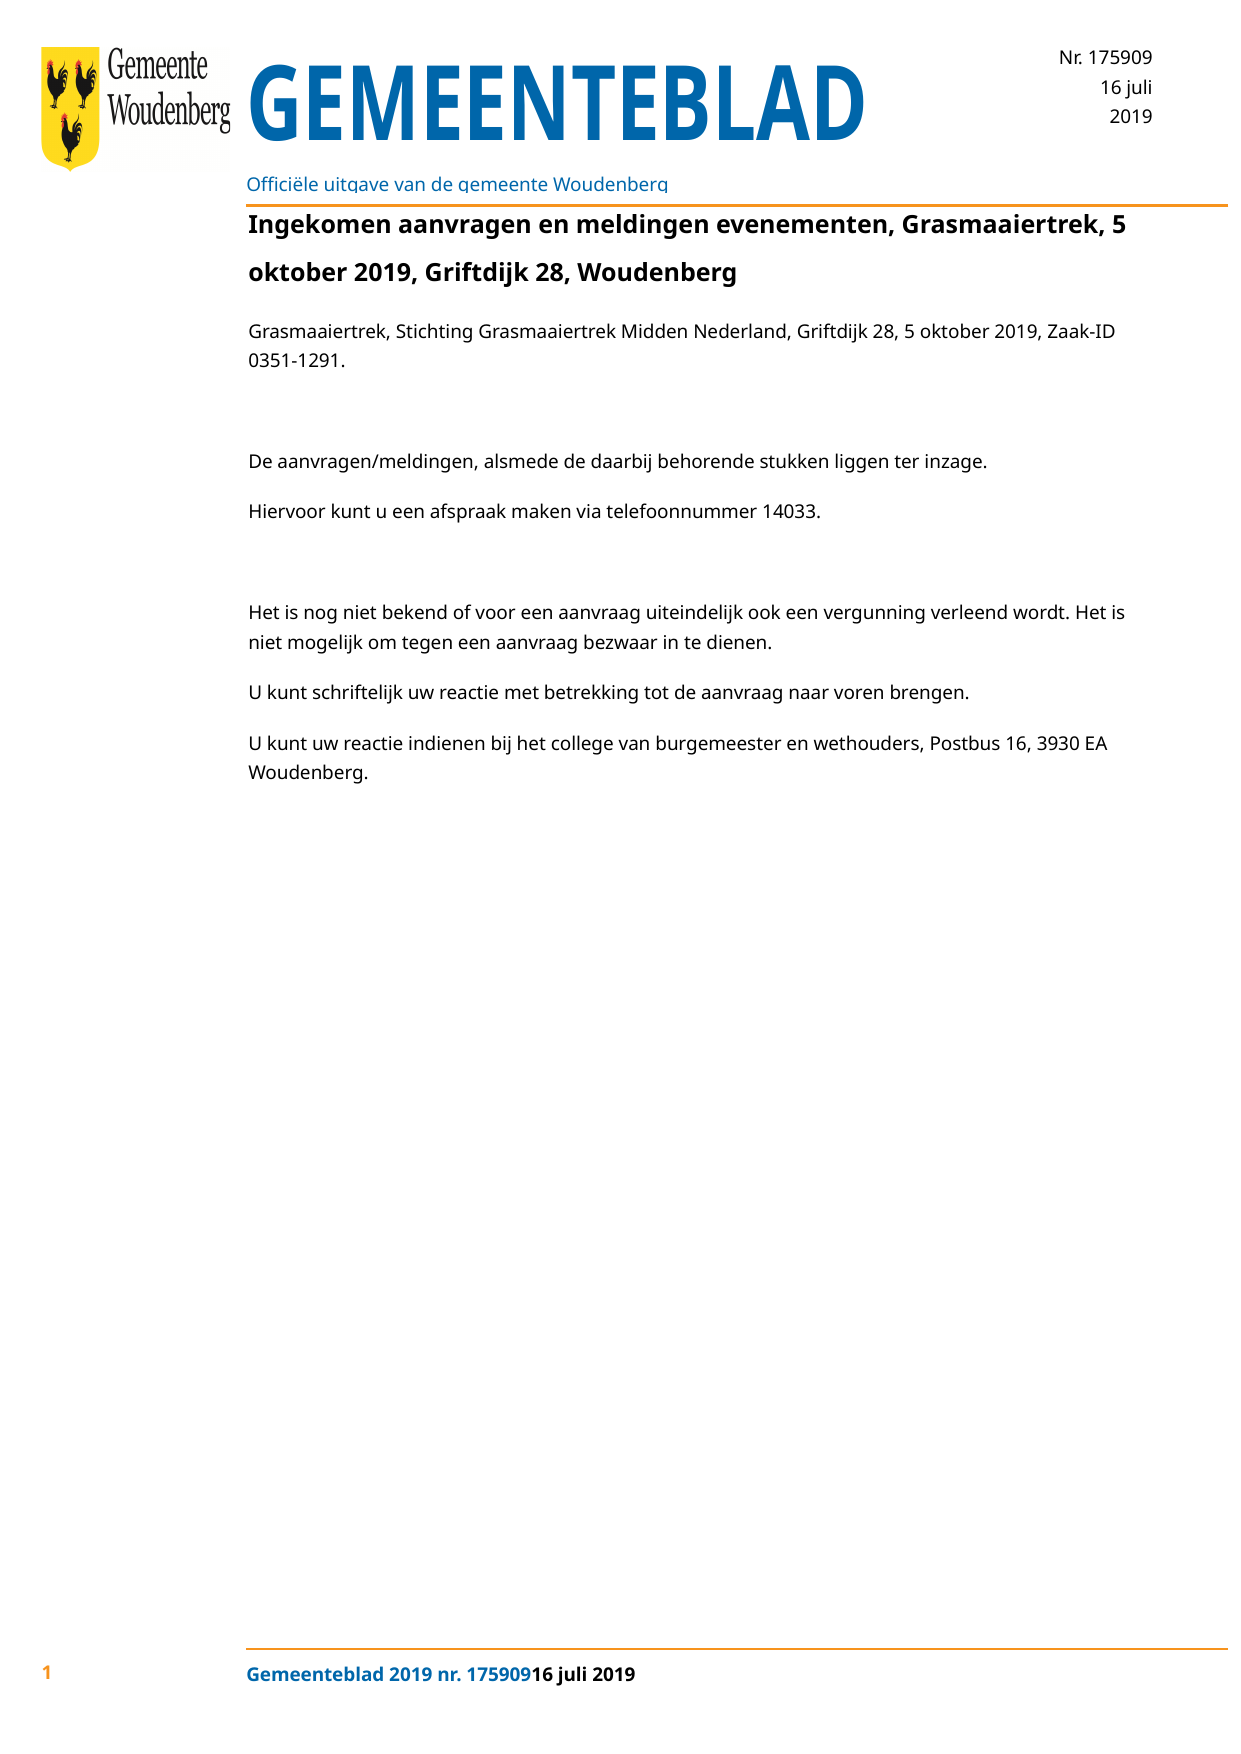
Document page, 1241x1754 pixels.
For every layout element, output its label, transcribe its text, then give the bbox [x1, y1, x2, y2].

text Hiervoor kunt u een afspraak maken via telefoonnummer 14033. [248, 499, 1152, 524]
text De aanvragen/meldingen, alsmede de daarbij behorende stukken liggen ter inzage. [248, 448, 1152, 474]
text Grasmaaiertrek, Stichting Grasmaaiertrek Midden Nederland, Griftdijk 28, 5 oktober 2019, Zaak-ID 0351-1291. [248, 318, 1152, 373]
picture [41, 47, 231, 172]
text Ingekomen aanvragen en meldingen evenementen, Grasmaaiertrek, 5 oktober 2019, Griftdijk 28, Woudenberg [248, 207, 1152, 288]
text U kunt schriftelijk uw reactie met betrekking tot de aanvraag naar voren brengen. [248, 679, 1152, 705]
text U kunt uw reactie indienen bij het college van burgemeester en wethouders, Postbus 16, 3930 EA Woudenberg. [248, 730, 1152, 785]
text Het is nog niet bekend of voor een aanvraag uiteindelijk ook een vergunning verleend wordt. Het is niet mogelijk om tegen een aanvraag bezwaar in te dienen. [248, 599, 1152, 655]
